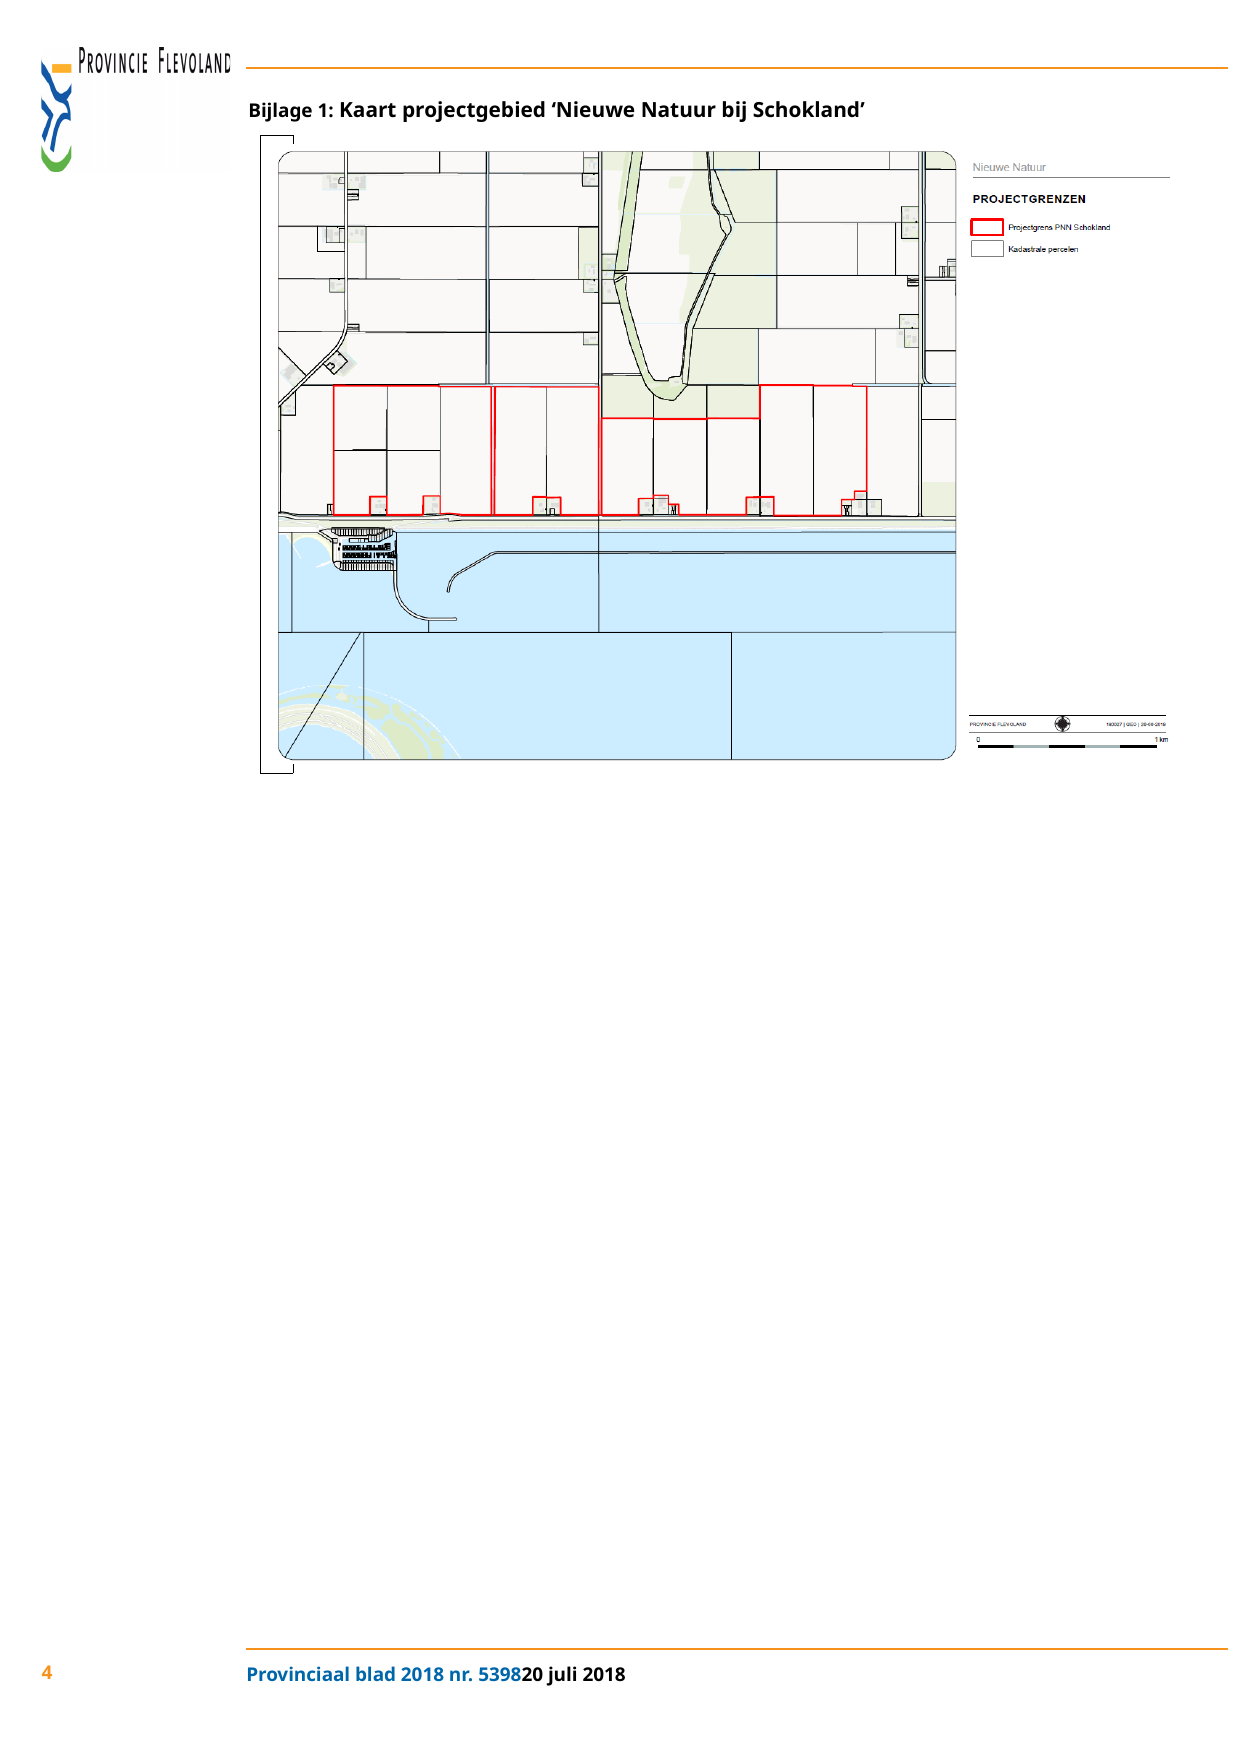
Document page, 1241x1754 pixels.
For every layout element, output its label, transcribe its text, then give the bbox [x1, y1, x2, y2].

text Bijlage 1: Kaart projectgebied ‘Nieuwe Natuur bij Schokland’ [248, 95, 1152, 123]
picture [41, 47, 231, 172]
picture [268, 144, 1173, 764]
